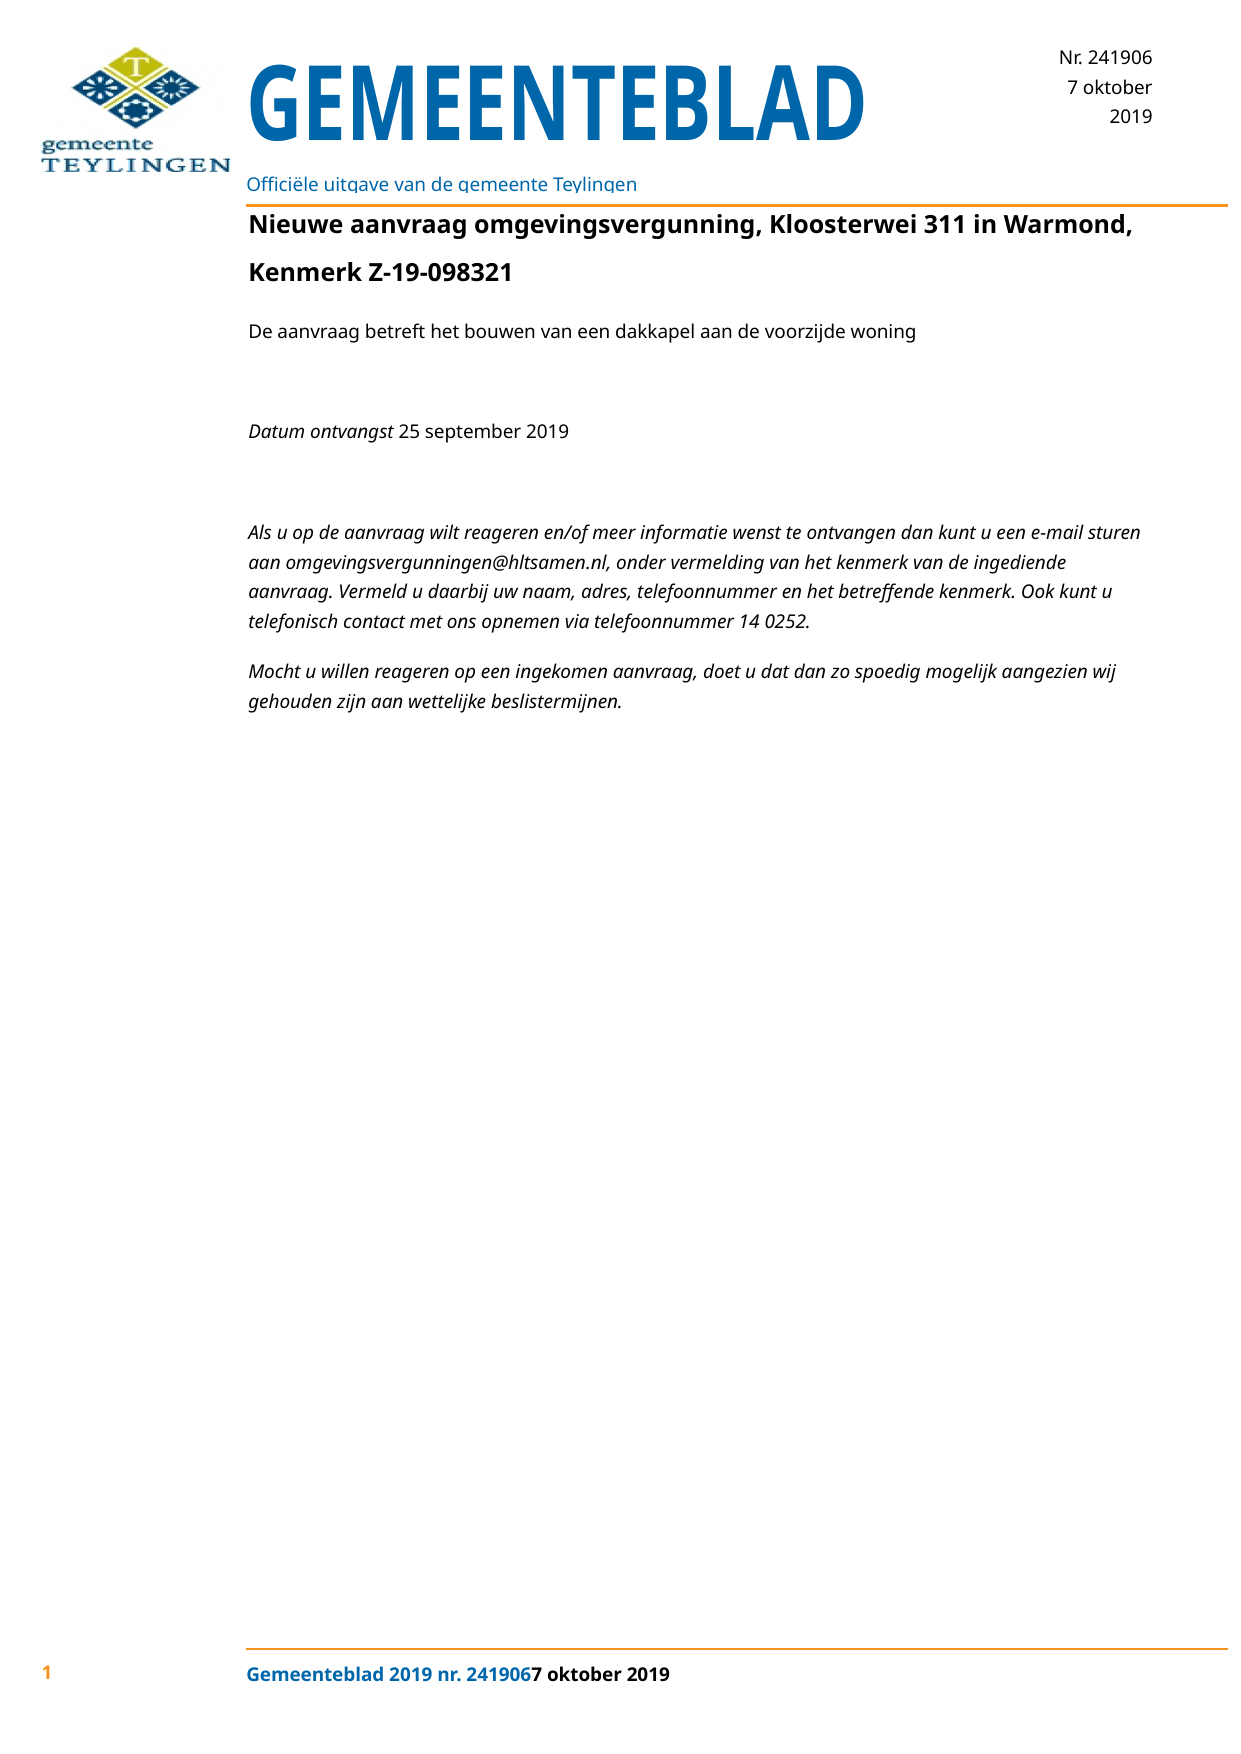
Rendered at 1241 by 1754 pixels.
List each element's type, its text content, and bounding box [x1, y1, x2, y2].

text Nieuwe aanvraag omgevingsvergunning, Kloosterwei 311 in Warmond, Kenmerk Z-19-098321 [248, 207, 1152, 288]
text Mocht u willen reageren op een ingekomen aanvraag, doet u dat dan zo spoedig mogelijk aangezien wij gehouden zijn aan wettelijke beslistermijnen. [248, 659, 1152, 714]
picture [41, 47, 231, 172]
text Datum ontvangst 25 september 2019 [248, 419, 1152, 444]
text Als u op de aanvraag wilt reageren en/of meer informatie wenst te ontvangen dan kunt u een e-mail sturen aan omgevingsvergunningen@hltsamen.nl, onder vermelding van het kenmerk van de ingediende aanvraag. Vermeld u daarbij uw naam, adres, telefoonnummer en het betreffende kenmerk. Ook kunt u telefonisch contact met ons opnemen via telefoonnummer 14 0252. [248, 519, 1152, 634]
text De aanvraag betreft het bouwen van een dakkapel aan de voorzijde woning [248, 318, 1152, 344]
